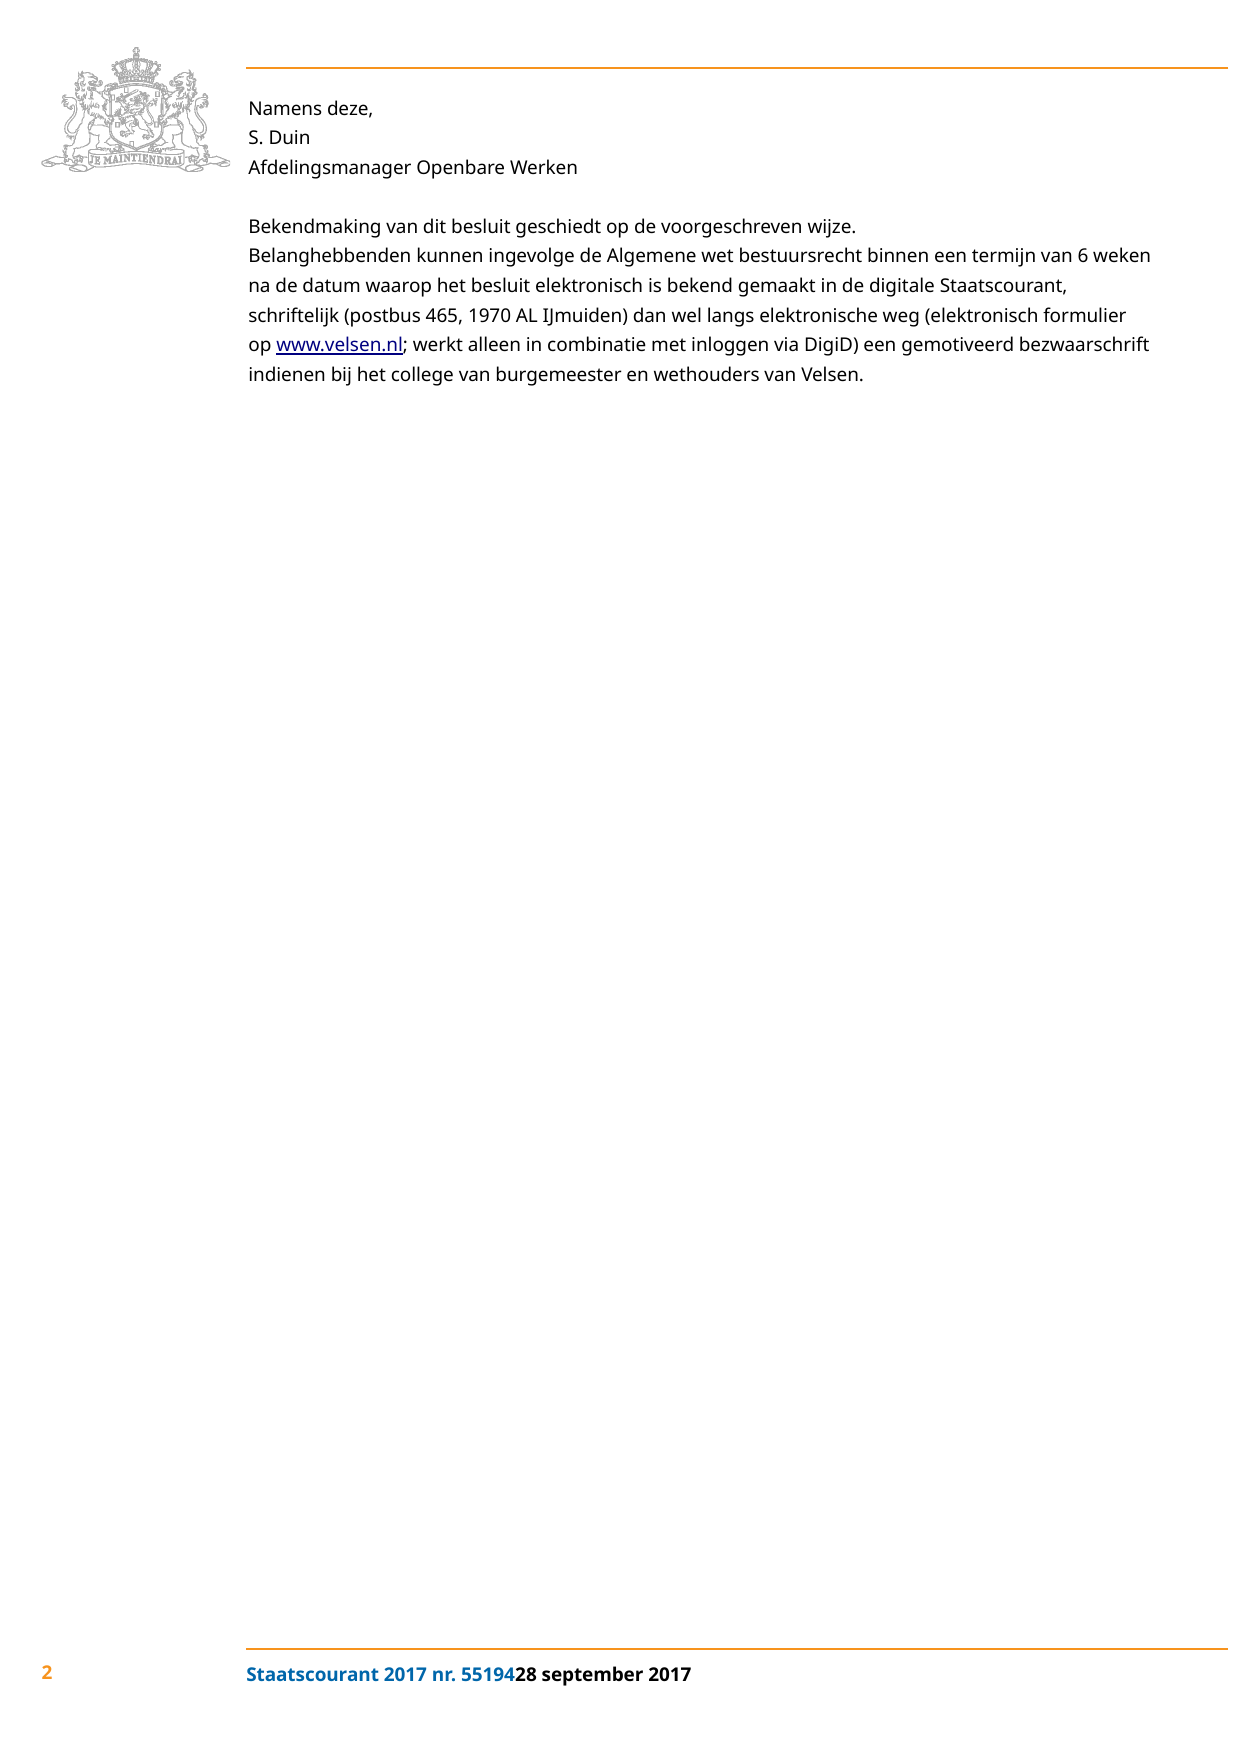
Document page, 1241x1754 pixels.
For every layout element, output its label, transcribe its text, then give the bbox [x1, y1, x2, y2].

picture [41, 47, 231, 172]
text Belanghebbenden kunnen ingevolge de Algemene wet bestuursrecht binnen een termijn van 6 weken na de datum waarop het besluit elektronisch is bekend gemaakt in de digitale Staatscourant, schriftelijk (postbus 465, 1970 AL IJmuiden) dan wel langs elektronische weg (elektronisch formulier op www.velsen.nl; werkt alleen in combinatie met inloggen via DigiD) een gemotiveerd bezwaarschrift indienen bij het college van burgemeester en wethouders van Velsen. [248, 243, 1152, 387]
text Bekendmaking van dit besluit geschiedt op de voorgeschreven wijze. [248, 213, 1152, 239]
text Afdelingsmanager Openbare Werken [248, 154, 1152, 180]
text Namens deze, [248, 95, 1152, 121]
text S. Duin [248, 124, 1152, 150]
